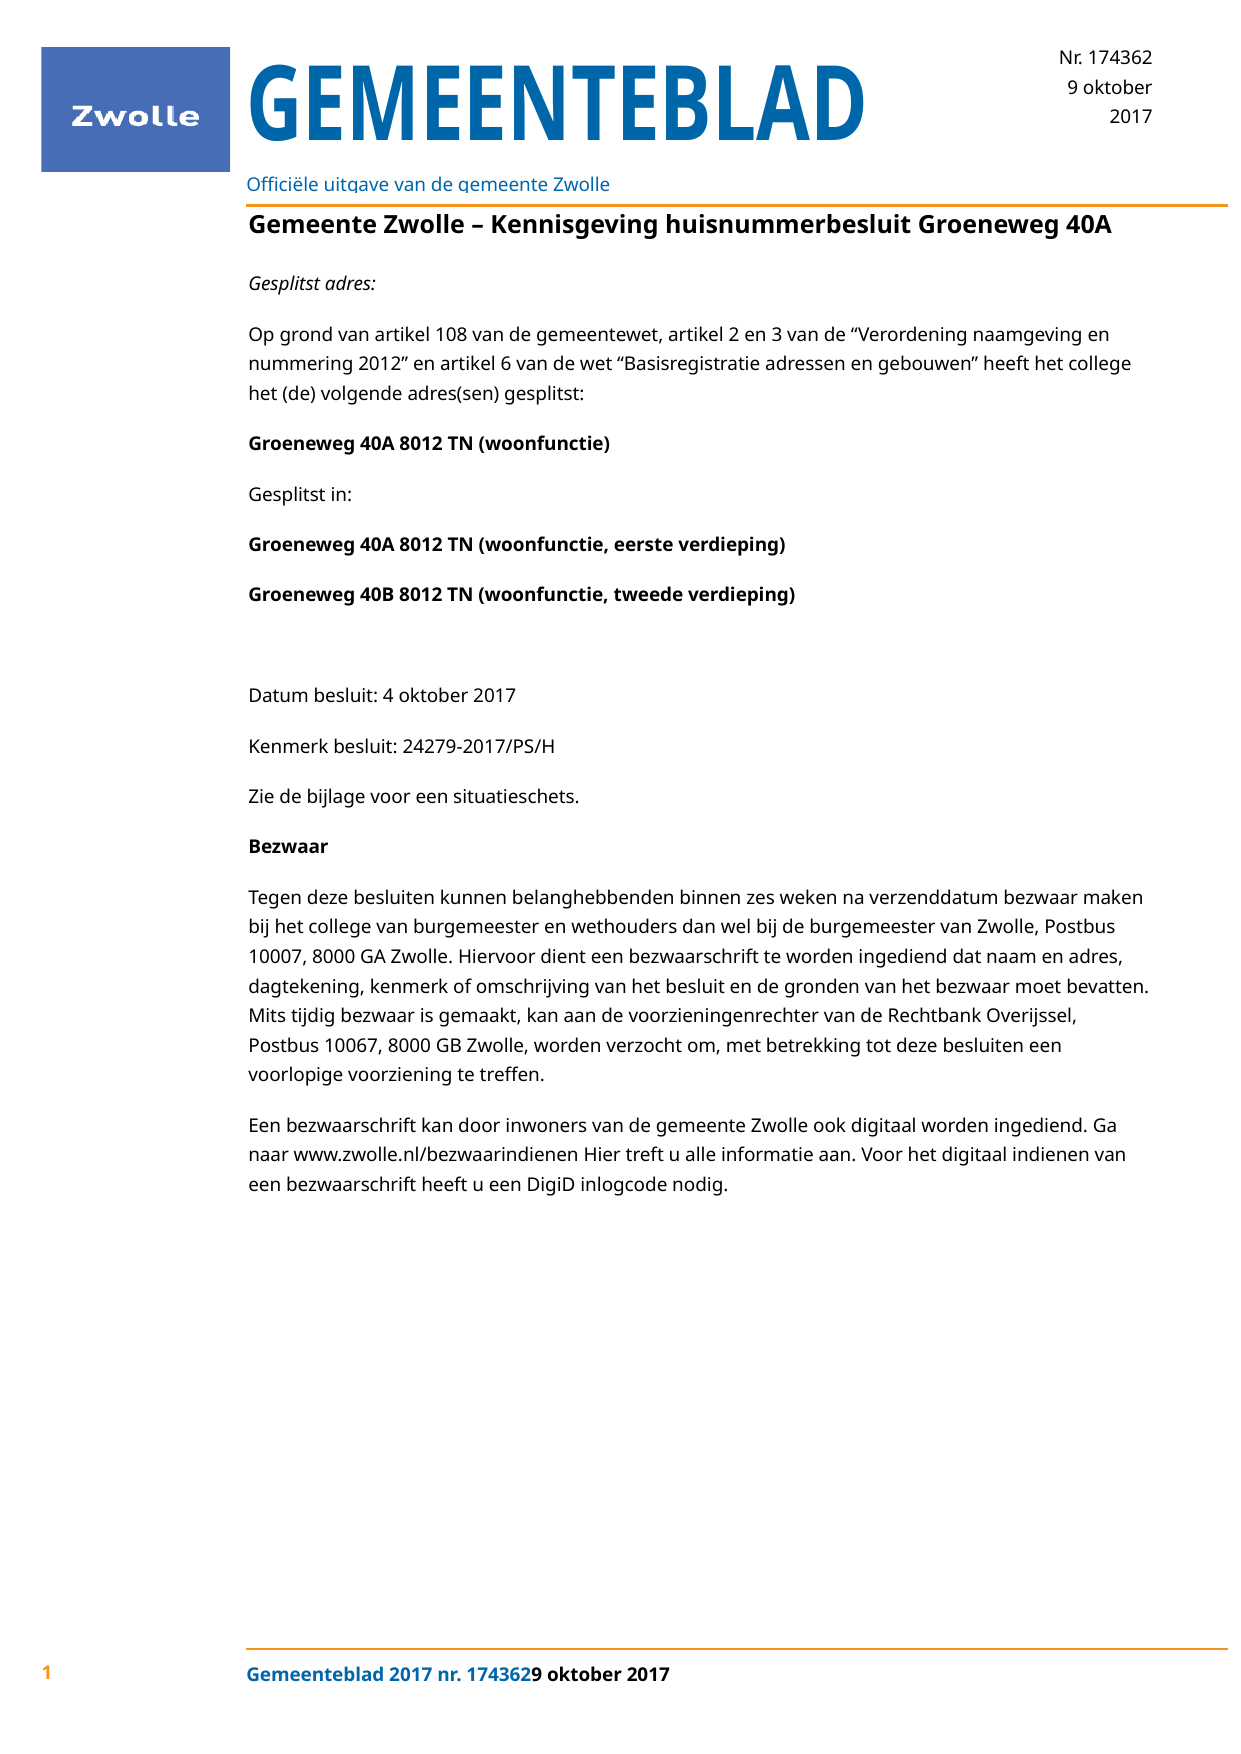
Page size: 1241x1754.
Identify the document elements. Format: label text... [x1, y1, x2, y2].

text Gesplitst adres: [248, 270, 1152, 296]
text Een bezwaarschrift kan door inwoners van de gemeente Zwolle ook digitaal worden ingediend. Ga naar www.zwolle.nl/bezwaarindienen Hier treft u alle informatie aan. Voor het digitaal indienen van een bezwaarschrift heeft u een DigiD inlogcode nodig. [248, 1112, 1152, 1197]
text Groeneweg 40A 8012 TN (woonfunctie) [248, 430, 1152, 456]
text Groeneweg 40A 8012 TN (woonfunctie, eerste verdieping) [248, 531, 1152, 557]
text Gesplitst in: [248, 481, 1152, 506]
text Kenmerk besluit: 24279-2017/PS/H [248, 733, 1152, 758]
text Gemeente Zwolle – Kennisgeving huisnummerbesluit Groeneweg 40A [248, 207, 1152, 241]
text Groeneweg 40B 8012 TN (woonfunctie, tweede verdieping) [248, 582, 1152, 607]
text Tegen deze besluiten kunnen belanghebbenden binnen zes weken na verzenddatum bezwaar maken bij het college van burgemeester en wethouders dan wel bij de burgemeester van Zwolle, Postbus 10007, 8000 GA Zwolle. Hiervoor dient een bezwaarschrift te worden ingediend dat naam en adres, dagtekening, kenmerk of omschrijving van het besluit en de gronden van het bezwaar moet bevatten. Mits tijdig bezwaar is gemaakt, kan aan de voorzieningenrechter van de Rechtbank Overijssel, Postbus 10067, 8000 GB Zwolle, worden verzocht om, met betrekking tot deze besluiten een voorlopige voorziening te treffen. [248, 884, 1152, 1087]
text Op grond van artikel 108 van de gemeentewet, artikel 2 en 3 van de “Verordening naamgeving en nummering 2012” en artikel 6 van de wet “Basisregistratie adressen en gebouwen” heeft het college het (de) volgende adres(sen) gesplitst: [248, 321, 1152, 406]
text Zie de bijlage voor een situatieschets. [248, 783, 1152, 809]
text Bezwaar [248, 834, 1152, 859]
text Datum besluit: 4 oktober 2017 [248, 682, 1152, 708]
picture [41, 47, 231, 172]
